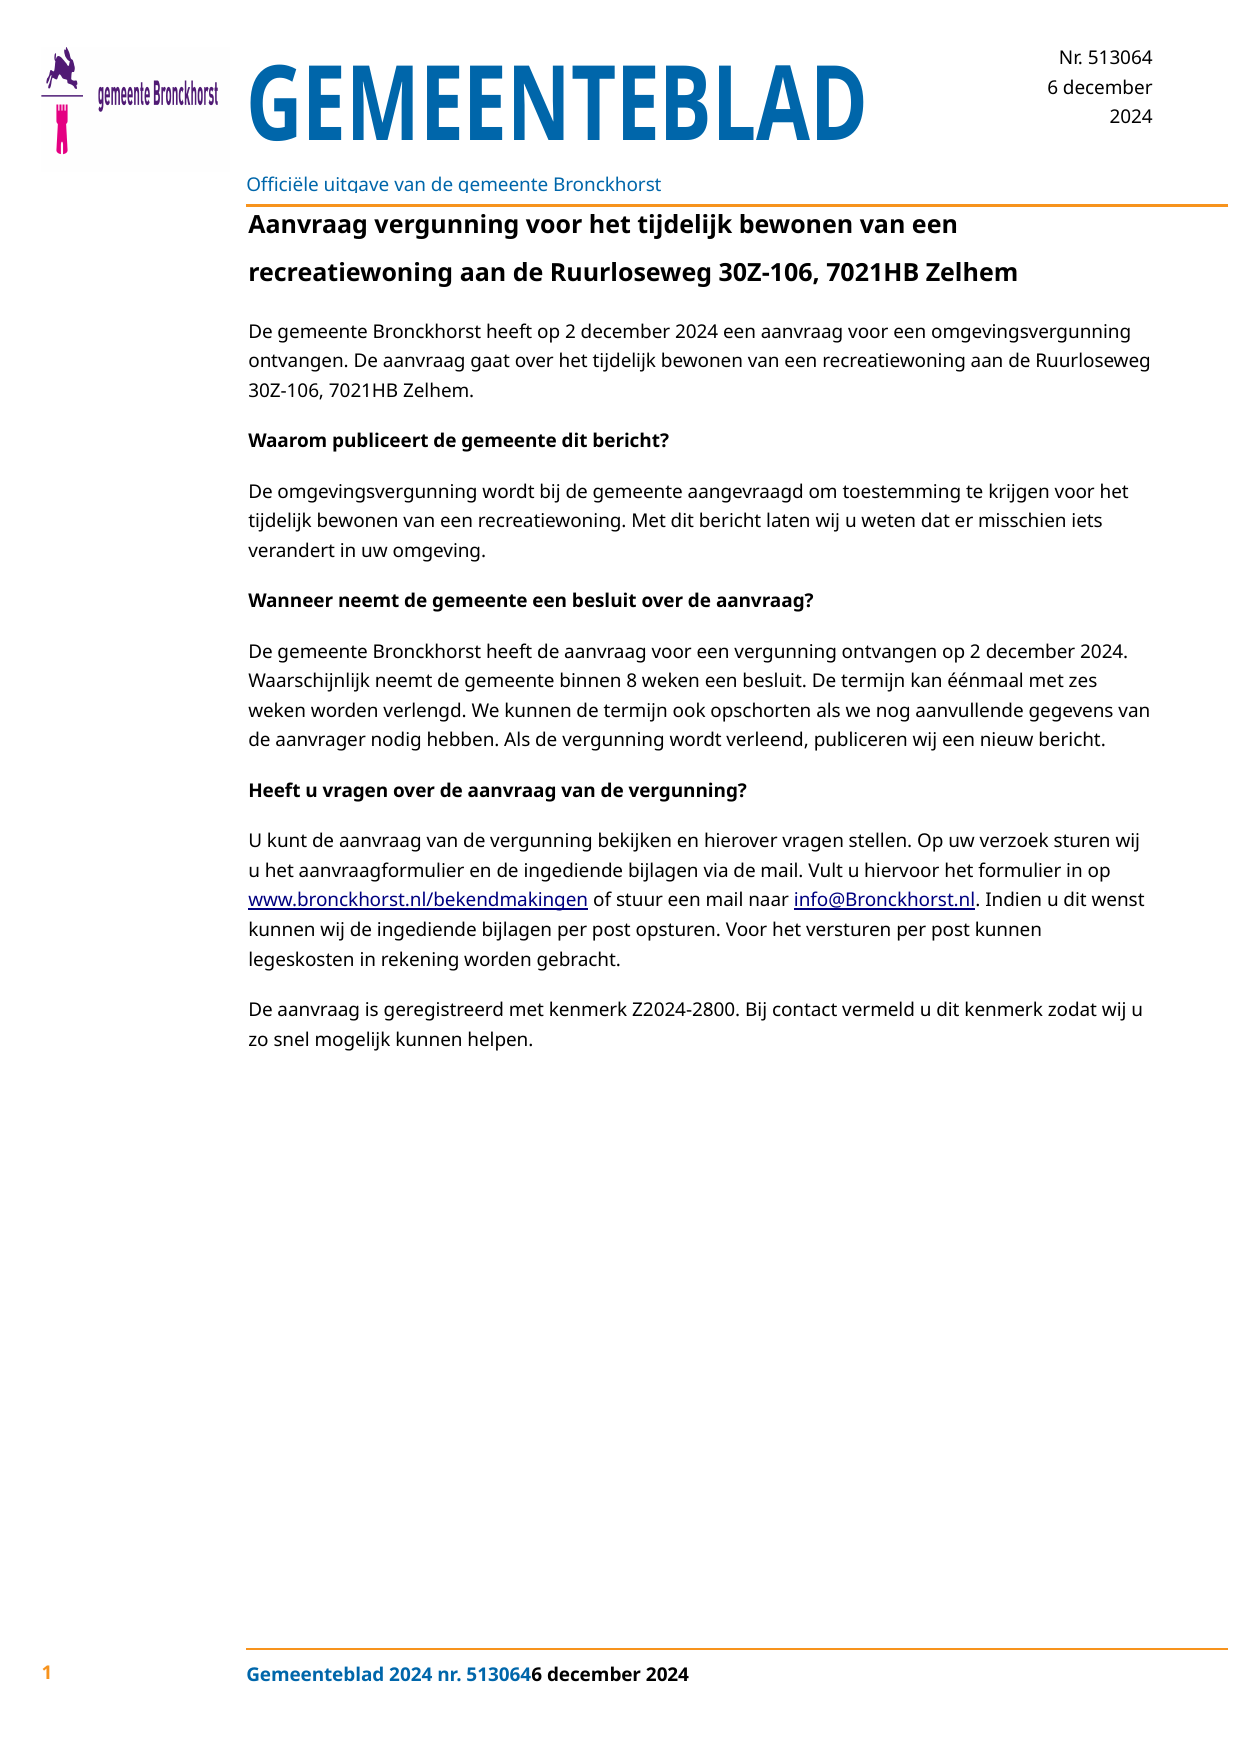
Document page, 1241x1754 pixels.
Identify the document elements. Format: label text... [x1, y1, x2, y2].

picture [41, 47, 231, 172]
text De omgevingsvergunning wordt bij de gemeente aangevraagd om toestemming te krijgen voor het tijdelijk bewonen van een recreatiewoning. Met dit bericht laten wij u weten dat er misschien iets verandert in uw omgeving. [248, 478, 1152, 563]
text De gemeente Bronckhorst heeft de aanvraag voor een vergunning ontvangen op 2 december 2024. Waarschijnlijk neemt de gemeente binnen 8 weken een besluit. De termijn kan éénmaal met zes weken worden verlengd. We kunnen de termijn ook opschorten als we nog aanvullende gegevens van de aanvrager nodig hebben. Als de vergunning wordt verleend, publiceren wij een nieuw bericht. [248, 638, 1152, 752]
text U kunt de aanvraag van de vergunning bekijken en hierover vragen stellen. Op uw verzoek sturen wij u het aanvraagformulier en de ingediende bijlagen via de mail. Vult u hiervoor het formulier in op www.bronckhorst.nl/bekendmakingen of stuur een mail naar info@Bronckhorst.nl. Indien u dit wenst kunnen wij de ingediende bijlagen per post opsturen. Voor het versturen per post kunnen legeskosten in rekening worden gebracht. [248, 827, 1152, 972]
text De aanvraag is geregistreerd met kenmerk Z2024-2800. Bij contact vermeld u dit kenmerk zodat wij u zo snel mogelijk kunnen helpen. [248, 996, 1152, 1052]
text De gemeente Bronckhorst heeft op 2 december 2024 een aanvraag voor een omgevingsvergunning ontvangen. De aanvraag gaat over het tijdelijk bewonen van een recreatiewoning aan de Ruurloseweg 30Z-106, 7021HB Zelhem. [248, 318, 1152, 403]
text Wanneer neemt de gemeente een besluit over de aanvraag? [248, 587, 1152, 613]
text Waarom publiceert de gemeente dit bericht? [248, 427, 1152, 453]
text Heeft u vragen over de aanvraag van de vergunning? [248, 777, 1152, 803]
text Aanvraag vergunning voor het tijdelijk bewonen van een recreatiewoning aan de Ruurloseweg 30Z-106, 7021HB Zelhem [248, 207, 1152, 288]
